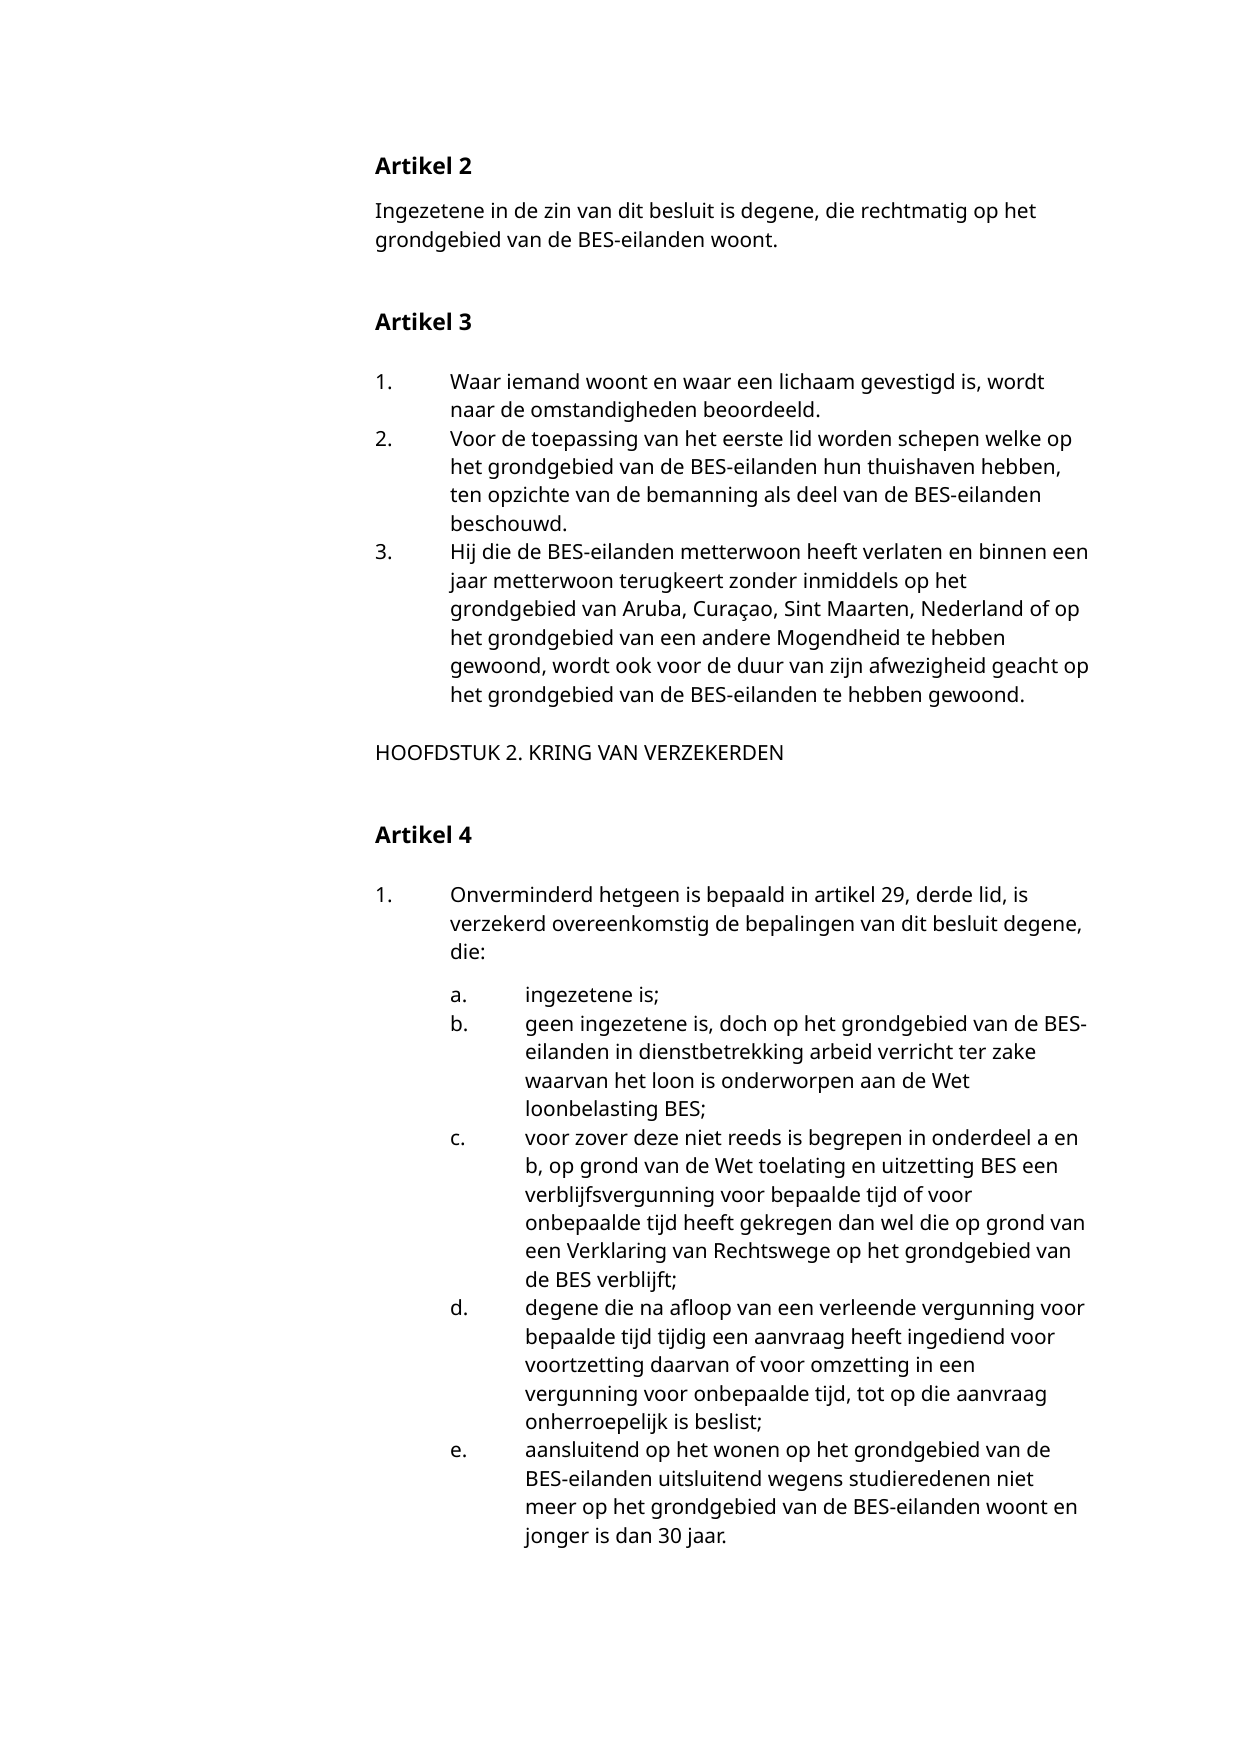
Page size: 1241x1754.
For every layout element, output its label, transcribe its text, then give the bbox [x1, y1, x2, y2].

list Voor de toepassing van het eerste lid worden schepen welke op het grondgebied van de BES-eilanden hun thuishaven hebben, ten opzichte van de bemanning als deel van de BES-eilanden beschouwd. [375, 424, 1090, 537]
subtitle Artikel 2 [375, 150, 1090, 181]
subtitle HOOFDSTUK 2. KRING VAN VERZEKERDEN [375, 738, 1090, 767]
list Hij die de BES-eilanden metterwoon heeft verlaten en binnen een jaar metterwoon terugkeert zonder inmiddels op het grondgebied van Aruba, Curaçao, Sint Maarten, Nederland of op het grondgebied van een andere Mogendheid te hebben gewoond, wordt ook voor de duur van zijn afwezigheid geacht op het grondgebied van de BES-eilanden te hebben gewoond. [375, 537, 1090, 708]
list voor zover deze niet reeds is begrepen in onderdeel a en b, op grond van de Wet toelating en uitzetting BES een verblijfsvergunning voor bepaalde tijd of voor onbepaalde tijd heeft gekregen dan wel die op grond van een Verklaring van Rechtswege op het grondgebied van de BES verblijft; [450, 1123, 1090, 1293]
subtitle Artikel 4 [375, 819, 1090, 850]
text Ingezetene in de zin van dit besluit is degene, die rechtmatig op het grondgebied van de BES-eilanden woont. [375, 196, 1090, 253]
list ingezetene is; [450, 981, 1090, 1009]
list Onverminderd hetgeen is bepaald in artikel 29, derde lid, is verzekerd overeenkomstig de bepalingen van dit besluit degene, die: [375, 880, 1090, 966]
list Waar iemand woont en waar een lichaam gevestigd is, wordt naar de omstandigheden beoordeeld. [375, 367, 1090, 424]
list geen ingezetene is, doch op het grondgebied van de BES-eilanden in dienstbetrekking arbeid verricht ter zake waarvan het loon is onderworpen aan de Wet loonbelasting BES; [450, 1009, 1090, 1123]
subtitle Artikel 3 [375, 306, 1090, 337]
list aansluitend op het wonen op het grondgebied van de BES-eilanden uitsluitend wegens studieredenen niet meer op het grondgebied van de BES-eilanden woont en jonger is dan 30 jaar. [450, 1436, 1090, 1549]
list degene die na afloop van een verleende vergunning voor bepaalde tijd tijdig een aanvraag heeft ingediend voor voortzetting daarvan of voor omzetting in een vergunning voor onbepaalde tijd, tot op die aanvraag onherroepelijk is beslist; [450, 1293, 1090, 1436]
